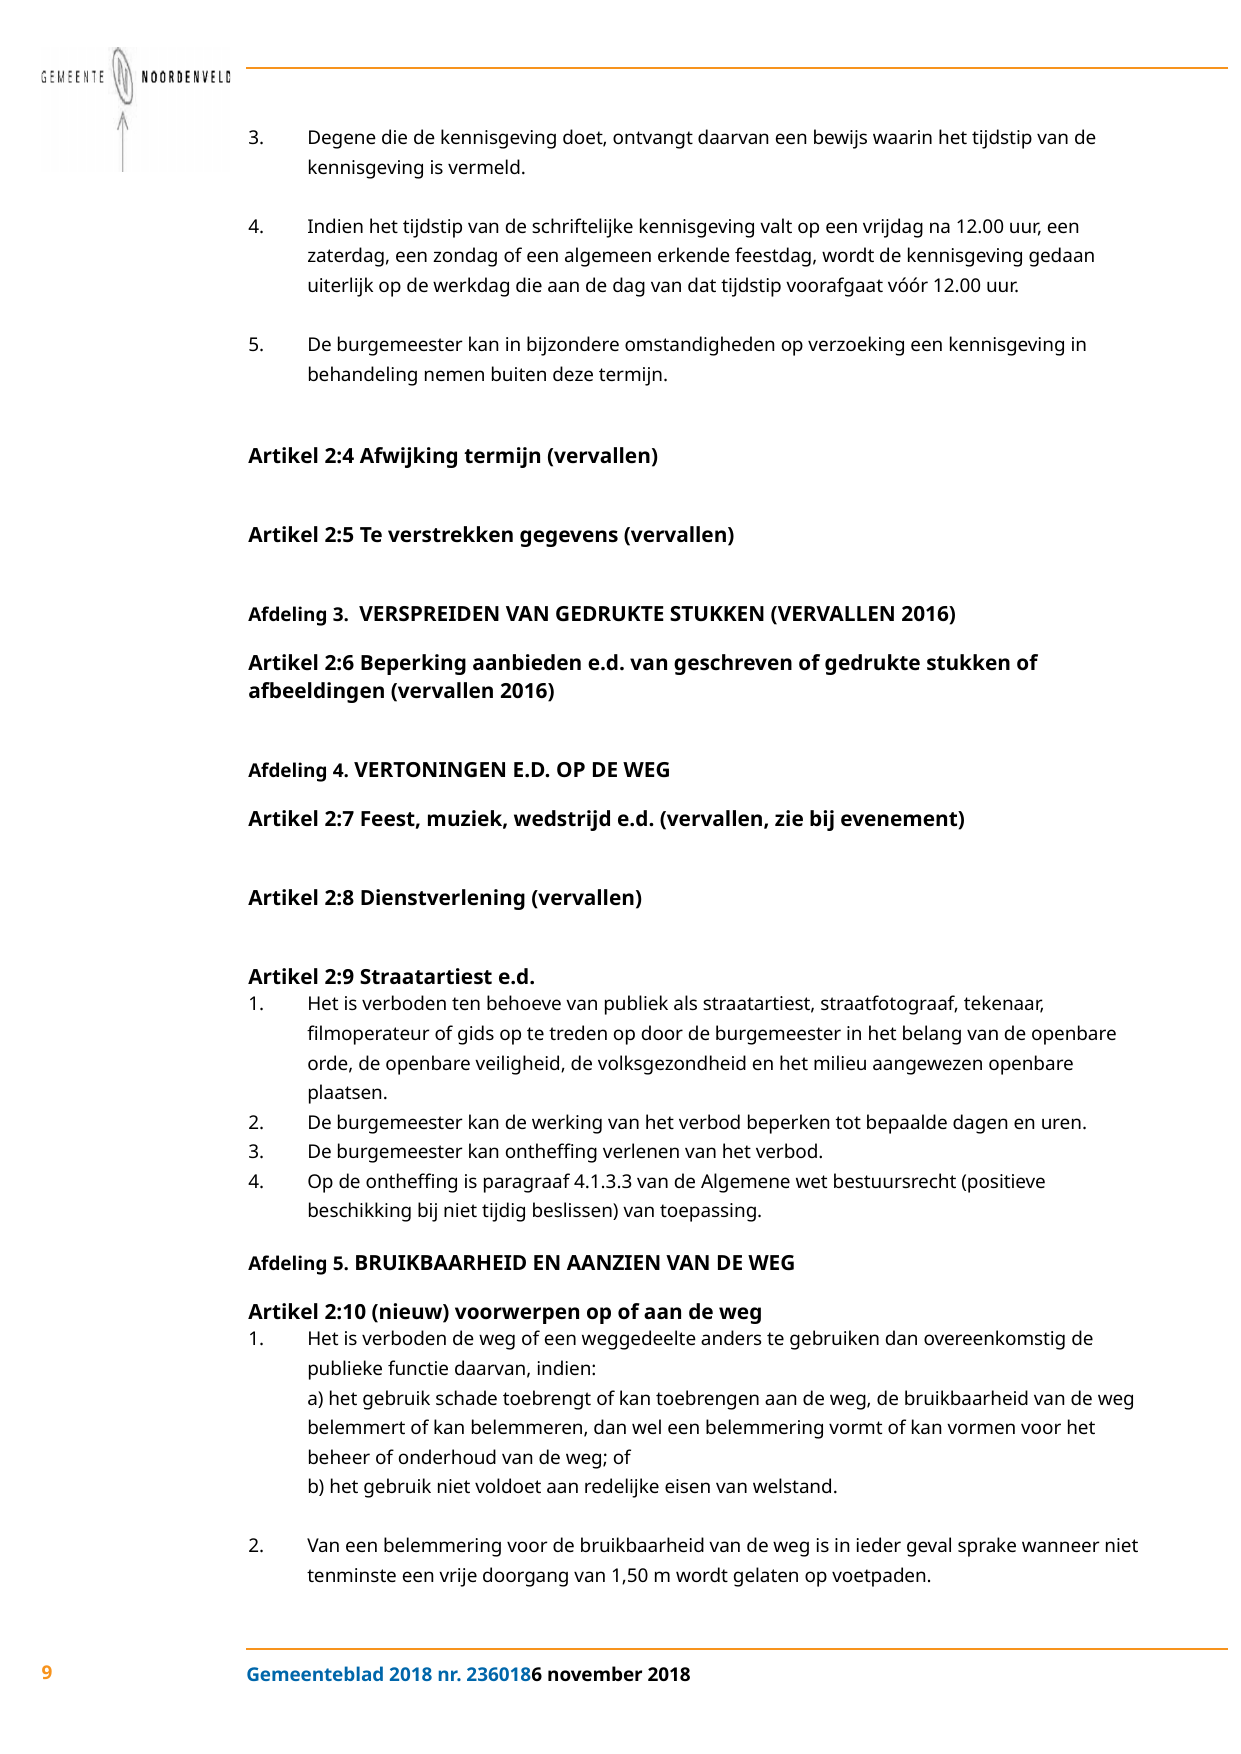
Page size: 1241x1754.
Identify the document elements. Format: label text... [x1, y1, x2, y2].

list De burgemeester kan in bijzondere omstandigheden op verzoeking een kennisgeving in behandeling nemen buiten deze termijn. [248, 331, 1152, 387]
list Het is verboden de weg of een weggedeelte anders te gebruiken dan overeenkomstig de publieke functie daarvan, indien: [248, 1326, 1152, 1381]
list a) het gebruik schade toebrengt of kan toebrengen aan de weg, de bruikbaarheid van de weg belemmert of kan belemmeren, dan wel een belemmering vormt of kan vormen voor het beheer of onderhoud van de weg; of [248, 1385, 1152, 1470]
list Indien het tijdstip van de schriftelijke kennisgeving valt op een vrijdag na 12.00 uur, een zaterdag, een zondag of een algemeen erkende feestdag, wordt de kennisgeving gedaan uiterlijk op de werkdag die aan de dag van dat tijdstip voorafgaat vóór 12.00 uur. [248, 213, 1152, 298]
list b) het gebruik niet voldoet aan redelijke eisen van welstand. [248, 1473, 1152, 1499]
text Afdeling 3. VERSPREIDEN VAN GEDRUKTE STUKKEN (VERVALLEN 2016) [248, 599, 1152, 627]
list De burgemeester kan de werking van het verbod beperken tot bepaalde dagen en uren. [248, 1109, 1152, 1134]
text Artikel 2:5 Te verstrekken gegevens (vervallen) [248, 520, 1152, 548]
list De burgemeester kan ontheffing verlenen van het verbod. [248, 1138, 1152, 1164]
text Artikel 2:9 Straatartiest e.d. [248, 962, 1152, 991]
list Degene die de kennisgeving doet, ontvangt daarvan een bewijs waarin het tijdstip van de kennisgeving is vermeld. [248, 124, 1152, 180]
picture [41, 47, 231, 172]
list Op de ontheffing is paragraaf 4.1.3.3 van de Algemene wet bestuursrecht (positieve beschikking bij niet tijdig beslissen) van toepassing. [248, 1168, 1152, 1223]
text Afdeling 4. VERTONINGEN E.D. OP DE WEG [248, 755, 1152, 783]
text Artikel 2:7 Feest, muziek, wedstrijd e.d. (vervallen, zie bij evenement) [248, 804, 1152, 833]
text Artikel 2:4 Afwijking termijn (vervallen) [248, 441, 1152, 469]
text Artikel 2:10 (nieuw) voorwerpen op of aan de weg [248, 1297, 1152, 1326]
text Artikel 2:6 Beperking aanbieden e.d. van geschreven of gedrukte stukken of afbeeldingen (vervallen 2016) [248, 648, 1152, 705]
text Afdeling 5. BRUIKBAARHEID EN AANZIEN VAN DE WEG [248, 1248, 1152, 1276]
text Artikel 2:8 Dienstverlening (vervallen) [248, 883, 1152, 912]
list Van een belemmering voor de bruikbaarheid van de weg is in ieder geval sprake wanneer niet tenminste een vrije doorgang van 1,50 m wordt gelaten op voetpaden. [248, 1533, 1152, 1588]
list Het is verboden ten behoeve van publiek als straatartiest, straatfotograaf, tekenaar, filmoperateur of gids op te treden op door de burgemeester in het belang van de openbare orde, de openbare veiligheid, de volksgezondheid en het milieu aangewezen openbare plaatsen. [248, 991, 1152, 1105]
